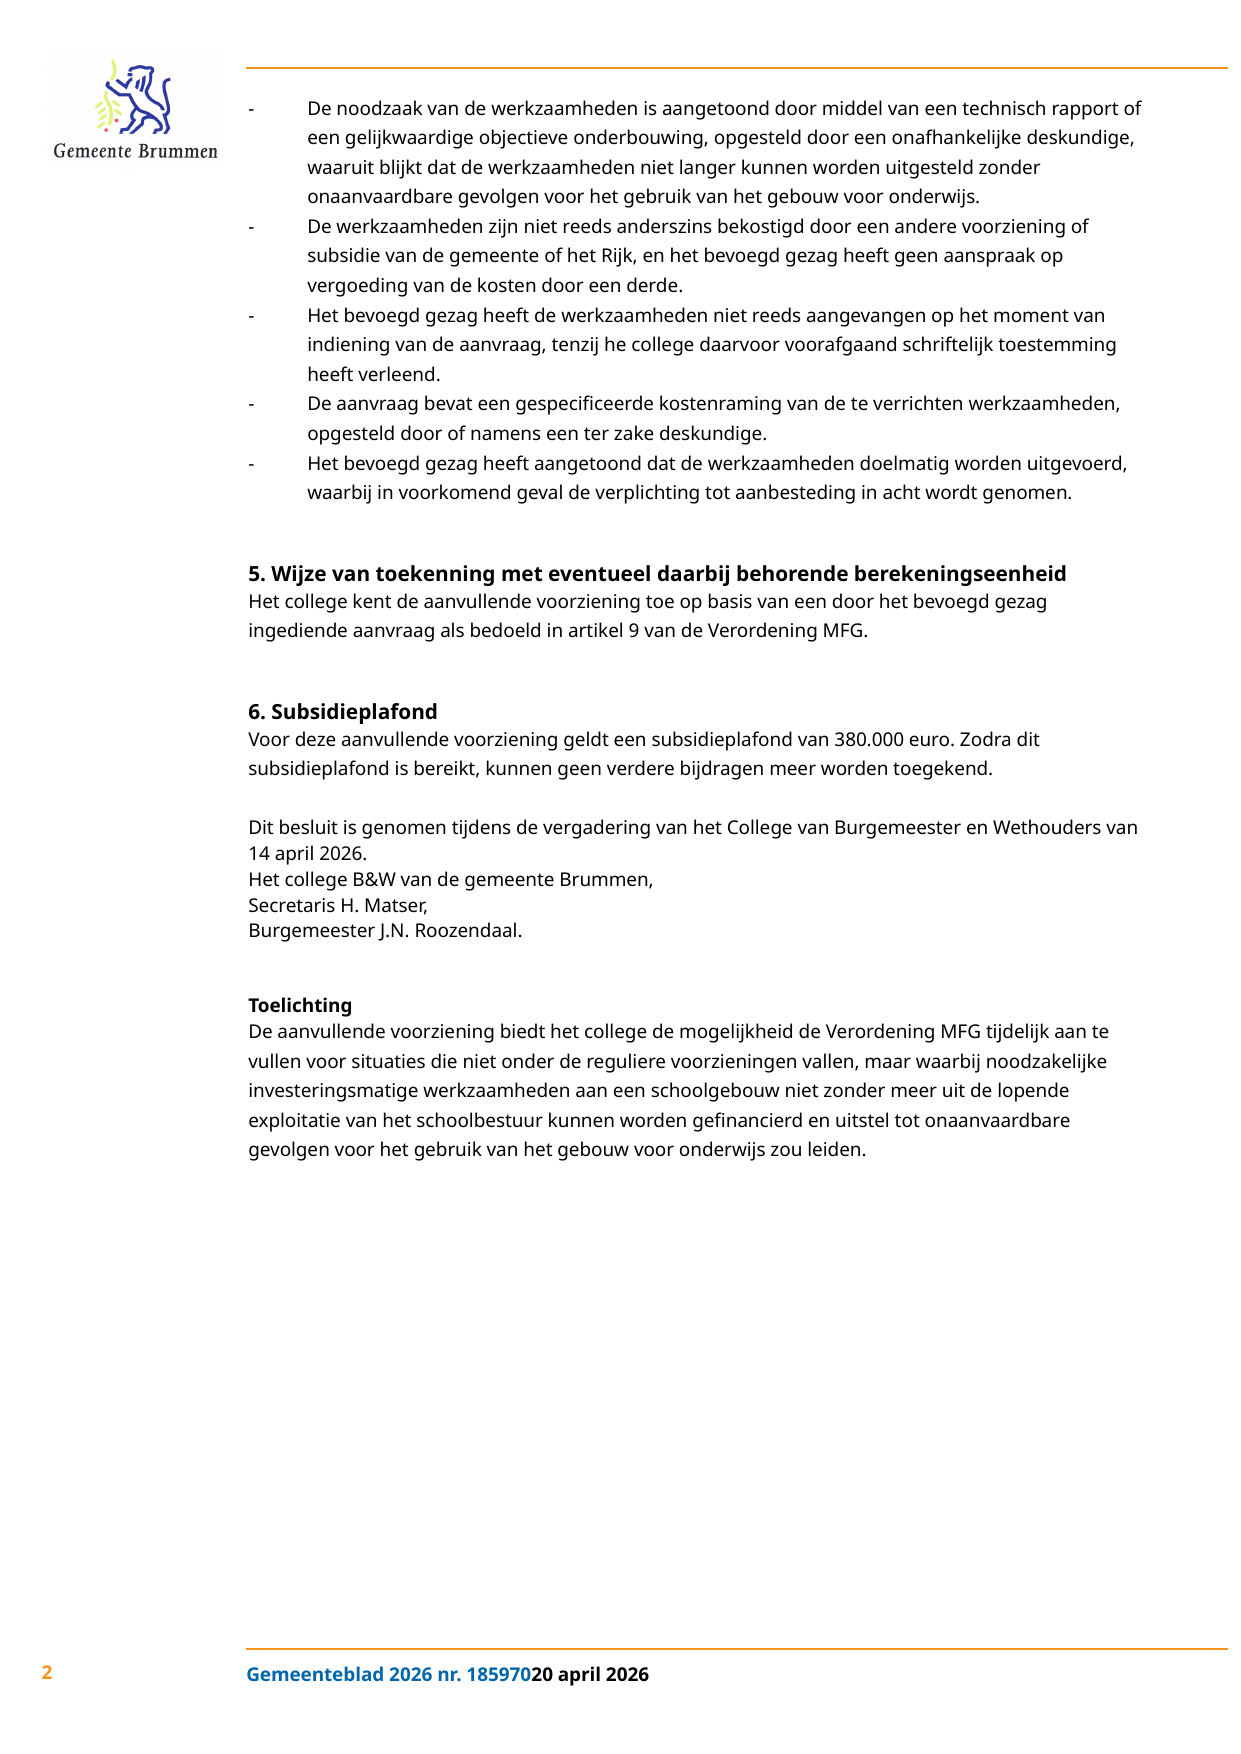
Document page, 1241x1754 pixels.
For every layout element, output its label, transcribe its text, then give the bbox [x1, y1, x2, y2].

picture [41, 47, 231, 172]
text Voor deze aanvullende voorziening geldt een subsidieplafond van 380.000 euro. Zodra dit subsidieplafond is bereikt, kunnen geen verdere bijdragen meer worden toegekend. [248, 726, 1152, 781]
list De noodzaak van de werkzaamheden is aangetoond door middel van een technisch rapport of een gelijkwaardige objectieve onderbouwing, opgesteld door een onafhankelijke deskundige, waaruit blijkt dat de werkzaamheden niet langer kunnen worden uitgesteld zonder onaanvaardbare gevolgen voor het gebruik van het gebouw voor onderwijs. [248, 95, 1152, 209]
text Secretaris H. Matser, [248, 892, 1152, 917]
text De aanvullende voorziening biedt het college de mogelijkheid de Verordening MFG tijdelijk aan te vullen voor situaties die niet onder de reguliere voorzieningen vallen, maar waarbij noodzakelijke investeringsmatige werkzaamheden aan een schoolgebouw niet zonder meer uit de lopende exploitatie van het schoolbestuur kunnen worden gefinancierd en uitstel tot onaanvaardbare gevolgen voor het gebruik van het gebouw voor onderwijs zou leiden. [248, 1018, 1152, 1162]
text Dit besluit is genomen tijdens de vergadering van het College van Burgemeester en Wethouders van 14 april 2026. [248, 814, 1152, 866]
list Het bevoegd gezag heeft de werkzaamheden niet reeds aangevangen op het moment van indiening van de aanvraag, tenzij he college daarvoor voorafgaand schriftelijk toestemming heeft verleend. [248, 302, 1152, 387]
text Het college kent de aanvullende voorziening toe op basis van een door het bevoegd gezag ingediende aanvraag als bedoeld in artikel 9 van de Verordening MFG. [248, 588, 1152, 643]
text 5. Wijze van toekenning met eventueel daarbij behorende berekeningseenheid [248, 559, 1152, 588]
text 6. Subsidieplafond [248, 697, 1152, 726]
list De aanvraag bevat een gespecificeerde kostenraming van de te verrichten werkzaamheden, opgesteld door of namens een ter zake deskundige. [248, 391, 1152, 446]
list Het bevoegd gezag heeft aangetoond dat de werkzaamheden doelmatig worden uitgevoerd, waarbij in voorkomend geval de verplichting tot aanbesteding in acht wordt genomen. [248, 450, 1152, 505]
list De werkzaamheden zijn niet reeds anderszins bekostigd door een andere voorziening of subsidie van de gemeente of het Rijk, en het bevoegd gezag heeft geen aanspraak op vergoeding van de kosten door een derde. [248, 213, 1152, 298]
text Toelichting [248, 990, 1152, 1018]
text Het college B&W van de gemeente Brummen, [248, 866, 1152, 892]
text Burgemeester J.N. Roozendaal. [248, 917, 1152, 943]
